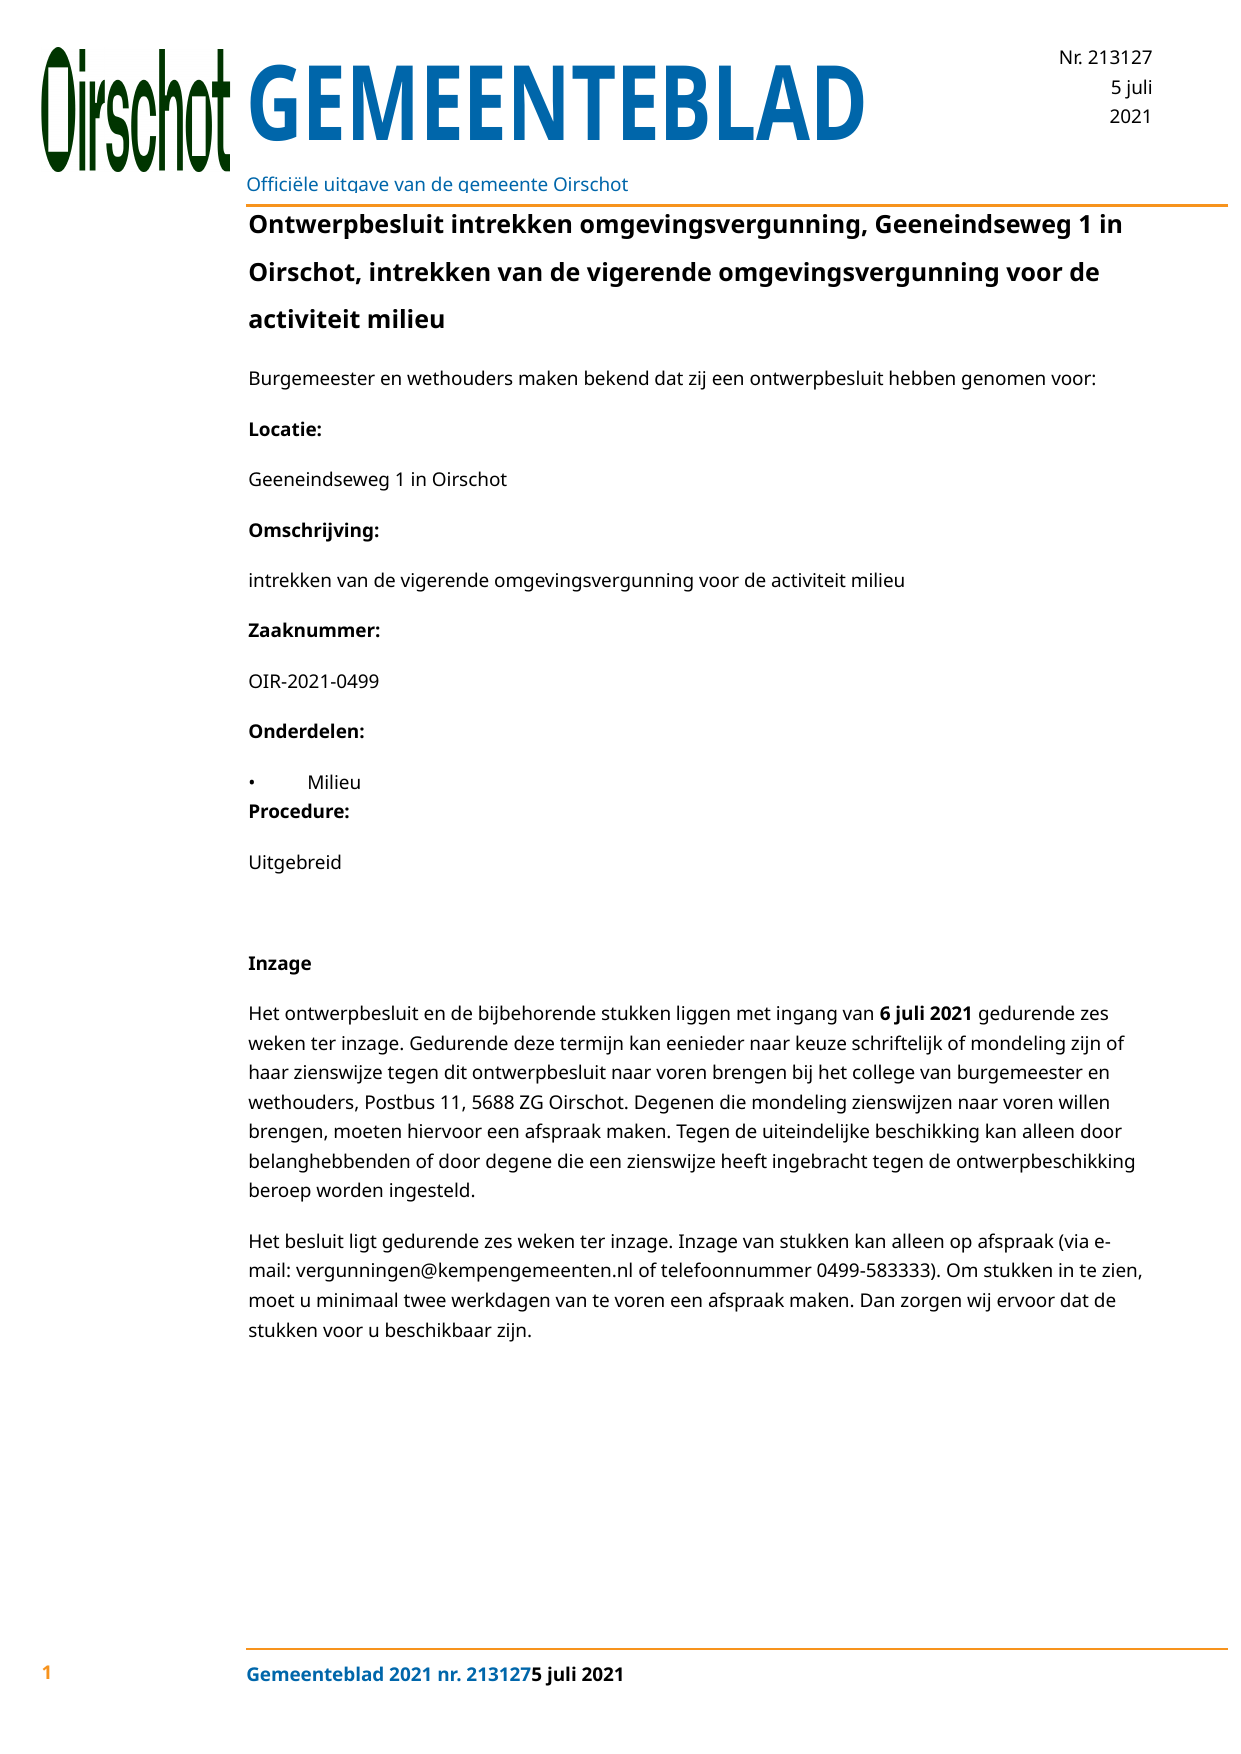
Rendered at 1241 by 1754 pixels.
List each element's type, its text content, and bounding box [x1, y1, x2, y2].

text Omschrijving: [248, 517, 1152, 542]
text OIR-2021-0499 [248, 668, 1152, 694]
text intrekken van de vigerende omgevingsvergunning voor de activiteit milieu [248, 567, 1152, 593]
text Het ontwerpbesluit en de bijbehorende stukken liggen met ingang van 6 juli 2021 gedurende zes weken ter inzage. Gedurende deze termijn kan eenieder naar keuze schriftelijk of mondeling zijn of haar zienswijze tegen dit ontwerpbesluit naar voren brengen bij het college van burgemeester en wethouders, Postbus 11, 5688 ZG Oirschot. Degenen die mondeling zienswijzen naar voren willen brengen, moeten hiervoor een afspraak maken. Tegen de uiteindelijke beschikking kan alleen door belanghebbenden of door degene die een zienswijze heeft ingebracht tegen de ontwerpbeschikking beroep worden ingesteld. [248, 1000, 1152, 1203]
text Het besluit ligt gedurende zes weken ter inzage. Inzage van stukken kan alleen op afspraak (via e-mail: vergunningen@kempengemeenten.nl of telefoonnummer 0499-583333). Om stukken in te zien, moet u minimaal twee werkdagen van te voren een afspraak maken. Dan zorgen wij ervoor dat de stukken voor u beschikbaar zijn. [248, 1228, 1152, 1342]
list Milieu [248, 769, 1152, 794]
text Burgemeester en wethouders maken bekend dat zij een ontwerpbesluit hebben genomen voor: [248, 366, 1152, 391]
text Inzage [248, 950, 1152, 975]
text Procedure: [248, 798, 1152, 824]
picture [41, 47, 231, 172]
text Zaaknummer: [248, 618, 1152, 643]
text Onderdelen: [248, 718, 1152, 744]
text Locatie: [248, 416, 1152, 442]
text Uitgebreid [248, 849, 1152, 874]
text Geeneindseweg 1 in Oirschot [248, 466, 1152, 492]
text Ontwerpbesluit intrekken omgevingsvergunning, Geeneindseweg 1 in Oirschot, intrekken van de vigerende omgevingsvergunning voor de activiteit milieu [248, 207, 1152, 336]
